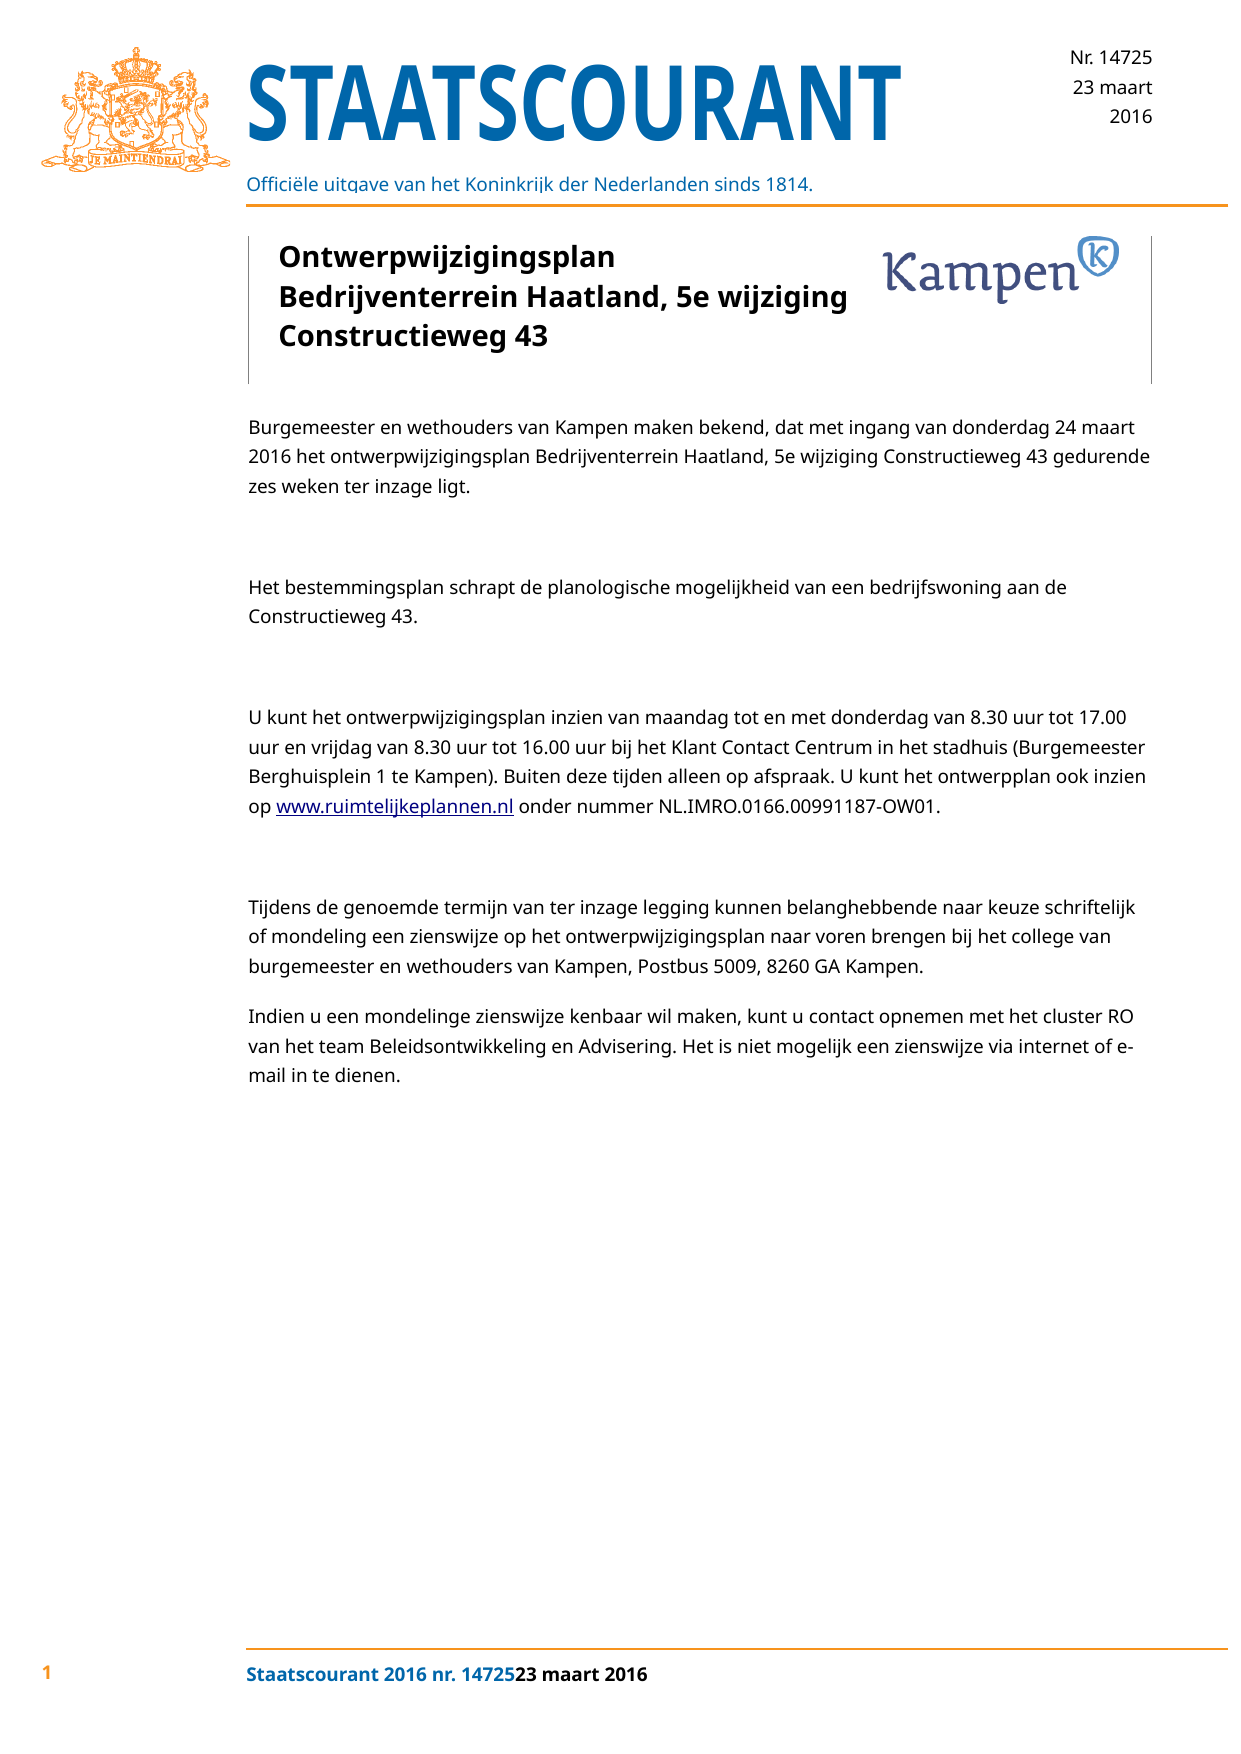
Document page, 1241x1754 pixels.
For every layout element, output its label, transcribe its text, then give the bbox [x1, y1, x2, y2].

text Het bestemmingsplan schrapt de planologische mogelijkheid van een bedrijfswoning aan de Constructieweg 43. [248, 574, 1152, 629]
picture [882, 236, 1119, 304]
table_header [1119, 236, 1151, 303]
table_header [850, 304, 1151, 384]
table_header [850, 236, 882, 303]
table_header Ontwerpwijzigingsplan Bedrijventerrein Haatland, 5e wijziging Constructieweg 43 [249, 236, 850, 384]
text Tijdens de genoemde termijn van ter inzage legging kunnen belanghebbende naar keuze schriftelijk of mondeling een zienswijze op het ontwerpwijzigingsplan naar voren brengen bij het college van burgemeester en wethouders van Kampen, Postbus 5009, 8260 GA Kampen. [248, 894, 1152, 979]
text Burgemeester en wethouders van Kampen maken bekend, dat met ingang van donderdag 24 maart 2016 het ontwerpwijzigingsplan Bedrijventerrein Haatland, 5e wijziging Constructieweg 43 gedurende zes weken ter inzage ligt. [248, 414, 1152, 499]
text U kunt het ontwerpwijzigingsplan inzien van maandag tot en met donderdag van 8.30 uur tot 17.00 uur en vrijdag van 8.30 uur tot 16.00 uur bij het Klant Contact Centrum in het stadhuis (Burgemeester Berghuisplein 1 te Kampen). Buiten deze tijden alleen op afspraak. U kunt het ontwerpplan ook inzien op www.ruimtelijkeplannen.nl onder nummer NL.IMRO.0166.00991187-OW01. [248, 704, 1152, 819]
text Indien u een mondelinge zienswijze kenbaar wil maken, kunt u contact opnemen met het cluster RO van het team Beleidsontwikkeling en Advisering. Het is niet mogelijk een zienswijze via internet of e-mail in te dienen. [248, 1003, 1152, 1088]
picture [41, 47, 231, 172]
